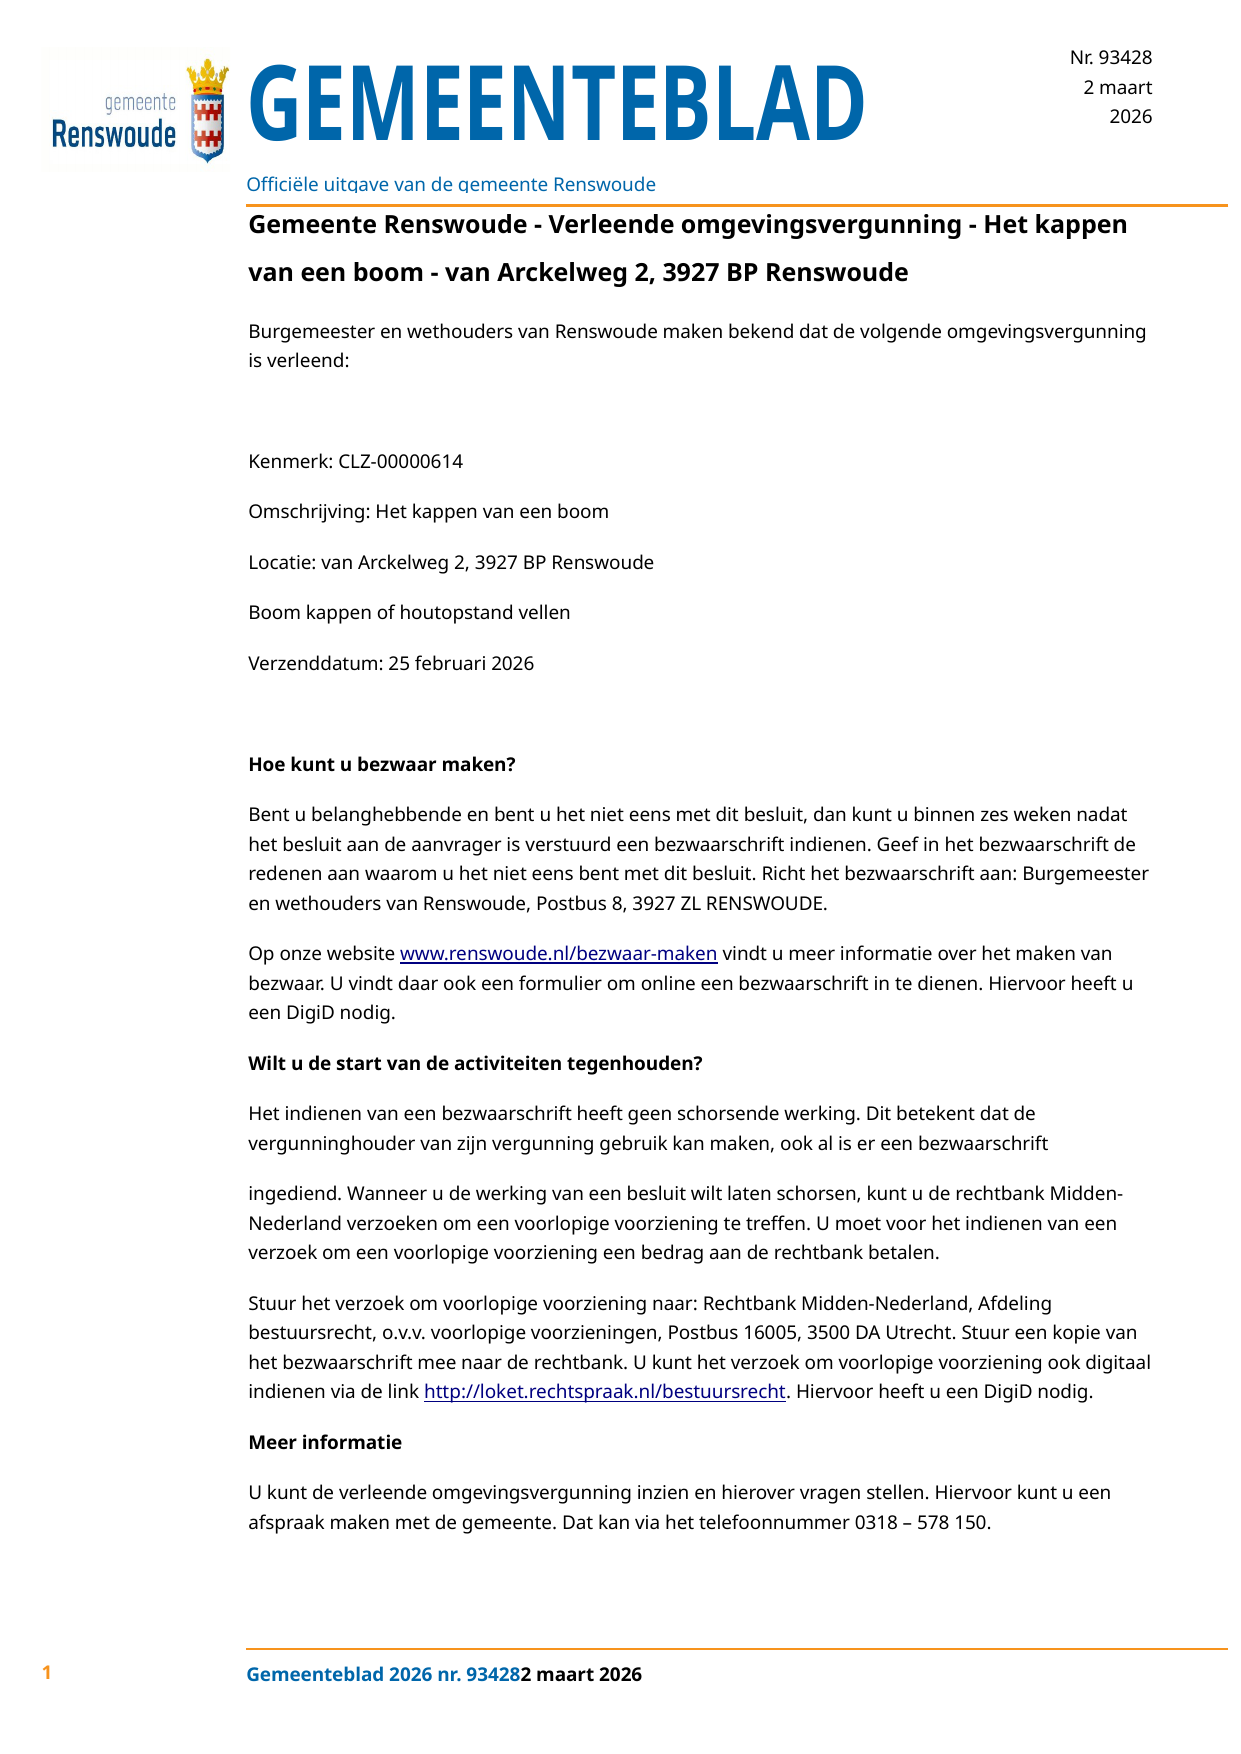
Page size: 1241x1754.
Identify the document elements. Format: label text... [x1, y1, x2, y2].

text Omschrijving: Het kappen van een boom [248, 499, 1152, 524]
text Stuur het verzoek om voorlopige voorziening naar: Rechtbank Midden-Nederland, Afdeling bestuursrecht, o.v.v. voorlopige voorzieningen, Postbus 16005, 3500 DA Utrecht. Stuur een kopie van het bezwaarschrift mee naar de rechtbank. U kunt het verzoek om voorlopige voorziening ook digitaal indienen via de link http://loket.rechtspraak.nl/bestuursrecht. Hiervoor heeft u een DigiD nodig. [248, 1290, 1152, 1404]
text ingediend. Wanneer u de werking van een besluit wilt laten schorsen, kunt u de rechtbank Midden-Nederland verzoeken om een voorlopige voorziening te treffen. U moet voor het indienen van een verzoek om een voorlopige voorziening een bedrag aan de rechtbank betalen. [248, 1180, 1152, 1265]
text Bent u belanghebbende en bent u het niet eens met dit besluit, dan kunt u binnen zes weken nadat het besluit aan de aanvrager is verstuurd een bezwaarschrift indienen. Geef in het bezwaarschrift de redenen aan waarom u het niet eens bent met dit besluit. Richt het bezwaarschrift aan: Burgemeester en wethouders van Renswoude, Postbus 8, 3927 ZL RENSWOUDE. [248, 801, 1152, 916]
text U kunt de verleende omgevingsvergunning inzien en hierover vragen stellen. Hiervoor kunt u een afspraak maken met de gemeente. Dat kan via het telefoonnummer 0318 – 578 150. [248, 1479, 1152, 1535]
text Boom kappen of houtopstand vellen [248, 599, 1152, 625]
text Op onze website www.renswoude.nl/bezwaar-maken vindt u meer informatie over het maken van bezwaar. U vindt daar ook een formulier om online een bezwaarschrift in te dienen. Hiervoor heeft u een DigiD nodig. [248, 940, 1152, 1025]
text Wilt u de start van de activiteiten tegenhouden? [248, 1050, 1152, 1076]
text Meer informatie [248, 1429, 1152, 1455]
text Het indienen van een bezwaarschrift heeft geen schorsende werking. Dit betekent dat de vergunninghouder van zijn vergunning gebruik kan maken, ook al is er een bezwaarschrift [248, 1100, 1152, 1156]
text Verzenddatum: 25 februari 2026 [248, 650, 1152, 676]
text Kenmerk: CLZ-00000614 [248, 448, 1152, 474]
text Hoe kunt u bezwaar maken? [248, 751, 1152, 777]
picture [41, 47, 231, 172]
text Gemeente Renswoude - Verleende omgevingsvergunning - Het kappen van een boom - van Arckelweg 2, 3927 BP Renswoude [248, 207, 1152, 288]
text Burgemeester en wethouders van Renswoude maken bekend dat de volgende omgevingsvergunning is verleend: [248, 318, 1152, 373]
text Locatie: van Arckelweg 2, 3927 BP Renswoude [248, 549, 1152, 575]
